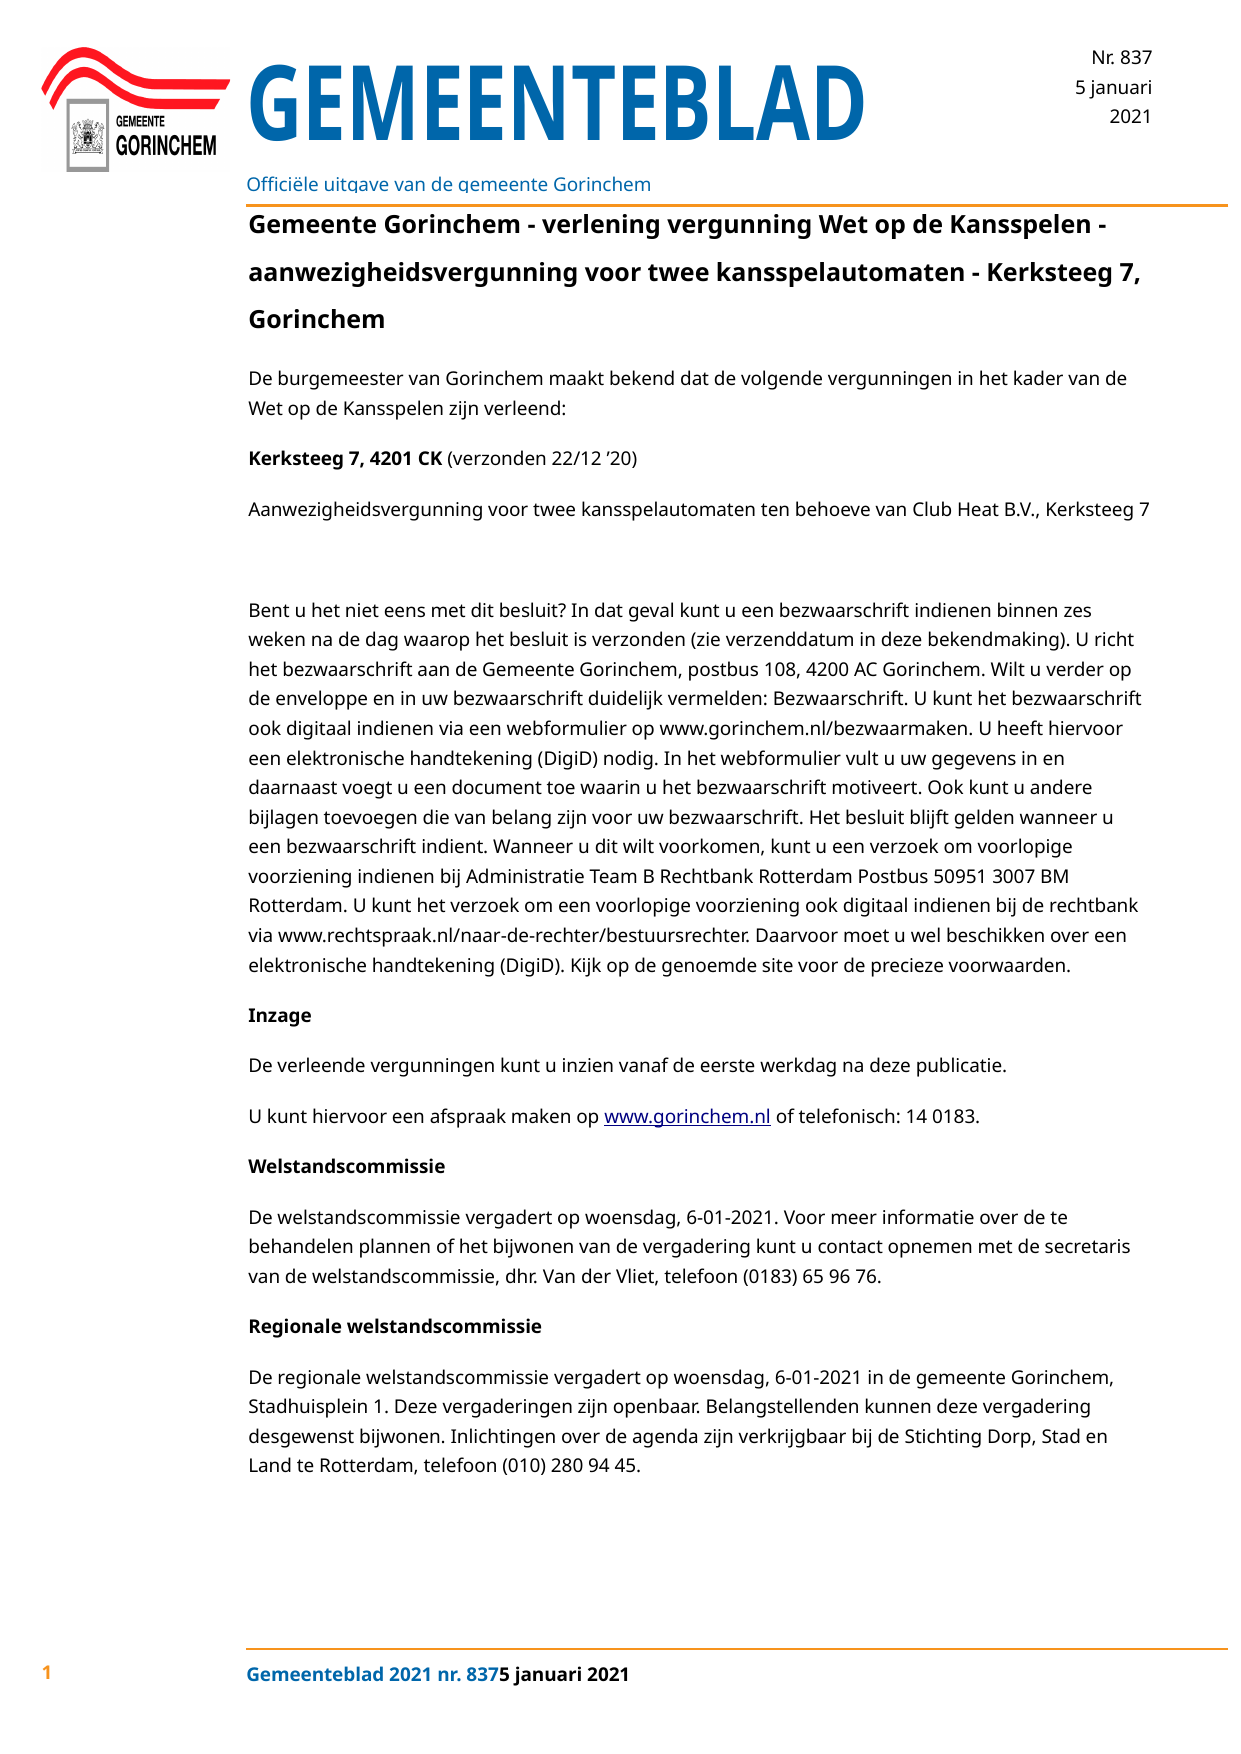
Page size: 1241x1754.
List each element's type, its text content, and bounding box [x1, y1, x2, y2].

text Regionale welstandscommissie [248, 1313, 1152, 1339]
text Aanwezigheidsvergunning voor twee kansspelautomaten ten behoeve van Club Heat B.V., Kerksteeg 7 [248, 496, 1152, 522]
text De regionale welstandscommissie vergadert op woensdag, 6-01-2021 in de gemeente Gorinchem, Stadhuisplein 1. Deze vergaderingen zijn openbaar. Belangstellenden kunnen deze vergadering desgewenst bijwonen. Inlichtingen over de agenda zijn verkrijgbaar bij de Stichting Dorp, Stad en Land te Rotterdam, telefoon (010) 280 94 45. [248, 1364, 1152, 1478]
text Inzage [248, 1002, 1152, 1028]
text U kunt hiervoor een afspraak maken op www.gorinchem.nl of telefonisch: 14 0183. [248, 1103, 1152, 1129]
text Bent u het niet eens met dit besluit? In dat geval kunt u een bezwaarschrift indienen binnen zes weken na de dag waarop het besluit is verzonden (zie verzenddatum in deze bekendmaking). U richt het bezwaarschrift aan de Gemeente Gorinchem, postbus 108, 4200 AC Gorinchem. Wilt u verder op de enveloppe en in uw bezwaarschrift duidelijk vermelden: Bezwaarschrift. U kunt het bezwaarschrift ook digitaal indienen via een webformulier op www.gorinchem.nl/bezwaarmaken. U heeft hiervoor een elektronische handtekening (DigiD) nodig. In het webformulier vult u uw gegevens in en daarnaast voegt u een document toe waarin u het bezwaarschrift motiveert. Ook kunt u andere bijlagen toevoegen die van belang zijn voor uw bezwaarschrift. Het besluit blijft gelden wanneer u een bezwaarschrift indient. Wanneer u dit wilt voorkomen, kunt u een verzoek om voorlopige voorziening indienen bij Administratie Team B Rechtbank Rotterdam Postbus 50951 3007 BM Rotterdam. U kunt het verzoek om een voorlopige voorziening ook digitaal indienen bij de rechtbank via www.rechtspraak.nl/naar-de-rechter/bestuursrechter. Daarvoor moet u wel beschikken over een elektronische handtekening (DigiD). Kijk op de genoemde site voor de precieze voorwaarden. [248, 597, 1152, 977]
picture [41, 47, 231, 172]
text Gemeente Gorinchem - verlening vergunning Wet op de Kansspelen - aanwezigheidsvergunning voor twee kansspelautomaten - Kerksteeg 7, Gorinchem [248, 207, 1152, 336]
text Kerksteeg 7, 4201 CK (verzonden 22/12 ’20) [248, 446, 1152, 471]
text Welstandscommissie [248, 1153, 1152, 1179]
text De welstandscommissie vergadert op woensdag, 6-01-2021. Voor meer informatie over de te behandelen plannen of het bijwonen van de vergadering kunt u contact opnemen met de secretaris van de welstandscommissie, dhr. Van der Vliet, telefoon (0183) 65 96 76. [248, 1204, 1152, 1289]
text De verleende vergunningen kunt u inzien vanaf de eerste werkdag na deze publicatie. [248, 1053, 1152, 1078]
text De burgemeester van Gorinchem maakt bekend dat de volgende vergunningen in het kader van de Wet op de Kansspelen zijn verleend: [248, 366, 1152, 421]
